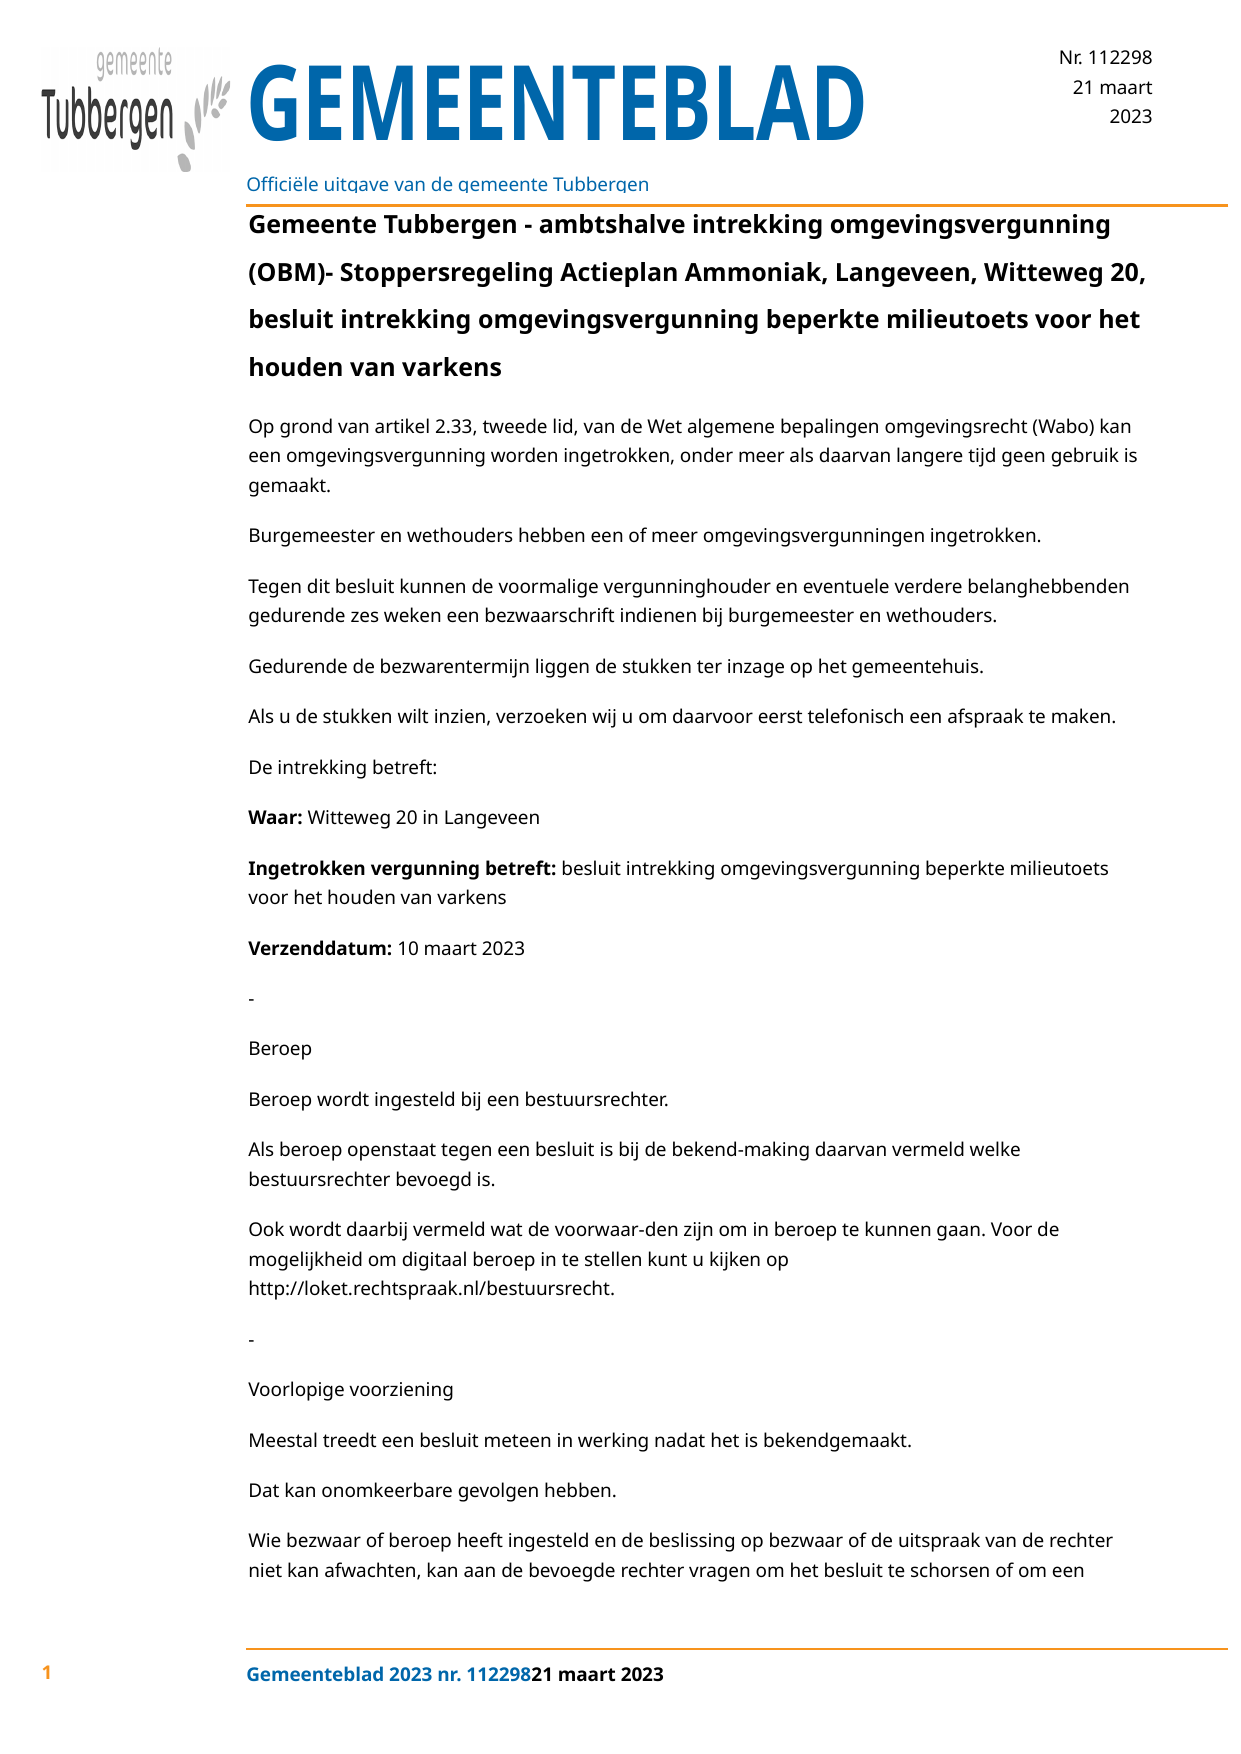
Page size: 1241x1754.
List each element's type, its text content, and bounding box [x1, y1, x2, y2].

text De intrekking betreft: [248, 754, 1152, 780]
text Meestal treedt een besluit meteen in werking nadat het is bekendgemaakt. [248, 1427, 1152, 1453]
text Wie bezwaar of beroep heeft ingesteld en de beslissing op bezwaar of de uitspraak van de rechter niet kan afwachten, kan aan de bevoegde rechter vragen om het besluit te schorsen of om een [248, 1528, 1152, 1583]
text Beroep wordt ingesteld bij een bestuursrechter. [248, 1086, 1152, 1112]
text Verzenddatum: 10 maart 2023 [248, 935, 1152, 961]
text Ingetrokken vergunning betreft: besluit intrekking omgevingsvergunning beperkte milieutoets voor het houden van varkens [248, 855, 1152, 910]
text Als beroep openstaat tegen een besluit is bij de bekend-making daarvan vermeld welke bestuursrechter bevoegd is. [248, 1136, 1152, 1192]
text Dat kan onomkeerbare gevolgen hebben. [248, 1477, 1152, 1503]
text Gemeente Tubbergen - ambtshalve intrekking omgevingsvergunning (OBM)- Stoppersregeling Actieplan Ammoniak, Langeveen, Witteweg 20, besluit intrekking omgevingsvergunning beperkte milieutoets voor het houden van varkens [248, 207, 1152, 384]
text Als u de stukken wilt inzien, verzoeken wij u om daarvoor eerst telefonisch een afspraak te maken. [248, 703, 1152, 729]
text - [248, 985, 1152, 1011]
text Ook wordt daarbij vermeld wat de voorwaar-den zijn om in beroep te kunnen gaan. Voor de mogelijkheid om digitaal beroep in te stellen kunt u kijken op http://loket.rechtspraak.nl/bestuursrecht. [248, 1216, 1152, 1301]
text Gedurende de bezwarentermijn liggen de stukken ter inzage op het gemeentehuis. [248, 653, 1152, 679]
text Op grond van artikel 2.33, tweede lid, van de Wet algemene bepalingen omgevingsrecht (Wabo) kan een omgevingsvergunning worden ingetrokken, onder meer als daarvan langere tijd geen gebruik is gemaakt. [248, 413, 1152, 498]
text - [248, 1326, 1152, 1352]
text Tegen dit besluit kunnen de voormalige vergunninghouder en eventuele verdere belanghebbenden gedurende zes weken een bezwaarschrift indienen bij burgemeester en wethouders. [248, 573, 1152, 628]
text Burgemeester en wethouders hebben een of meer omgevingsvergunningen ingetrokken. [248, 523, 1152, 548]
picture [41, 47, 231, 172]
text Voorlopige voorziening [248, 1376, 1152, 1402]
text Beroep [248, 1036, 1152, 1061]
text Waar: Witteweg 20 in Langeveen [248, 804, 1152, 830]
